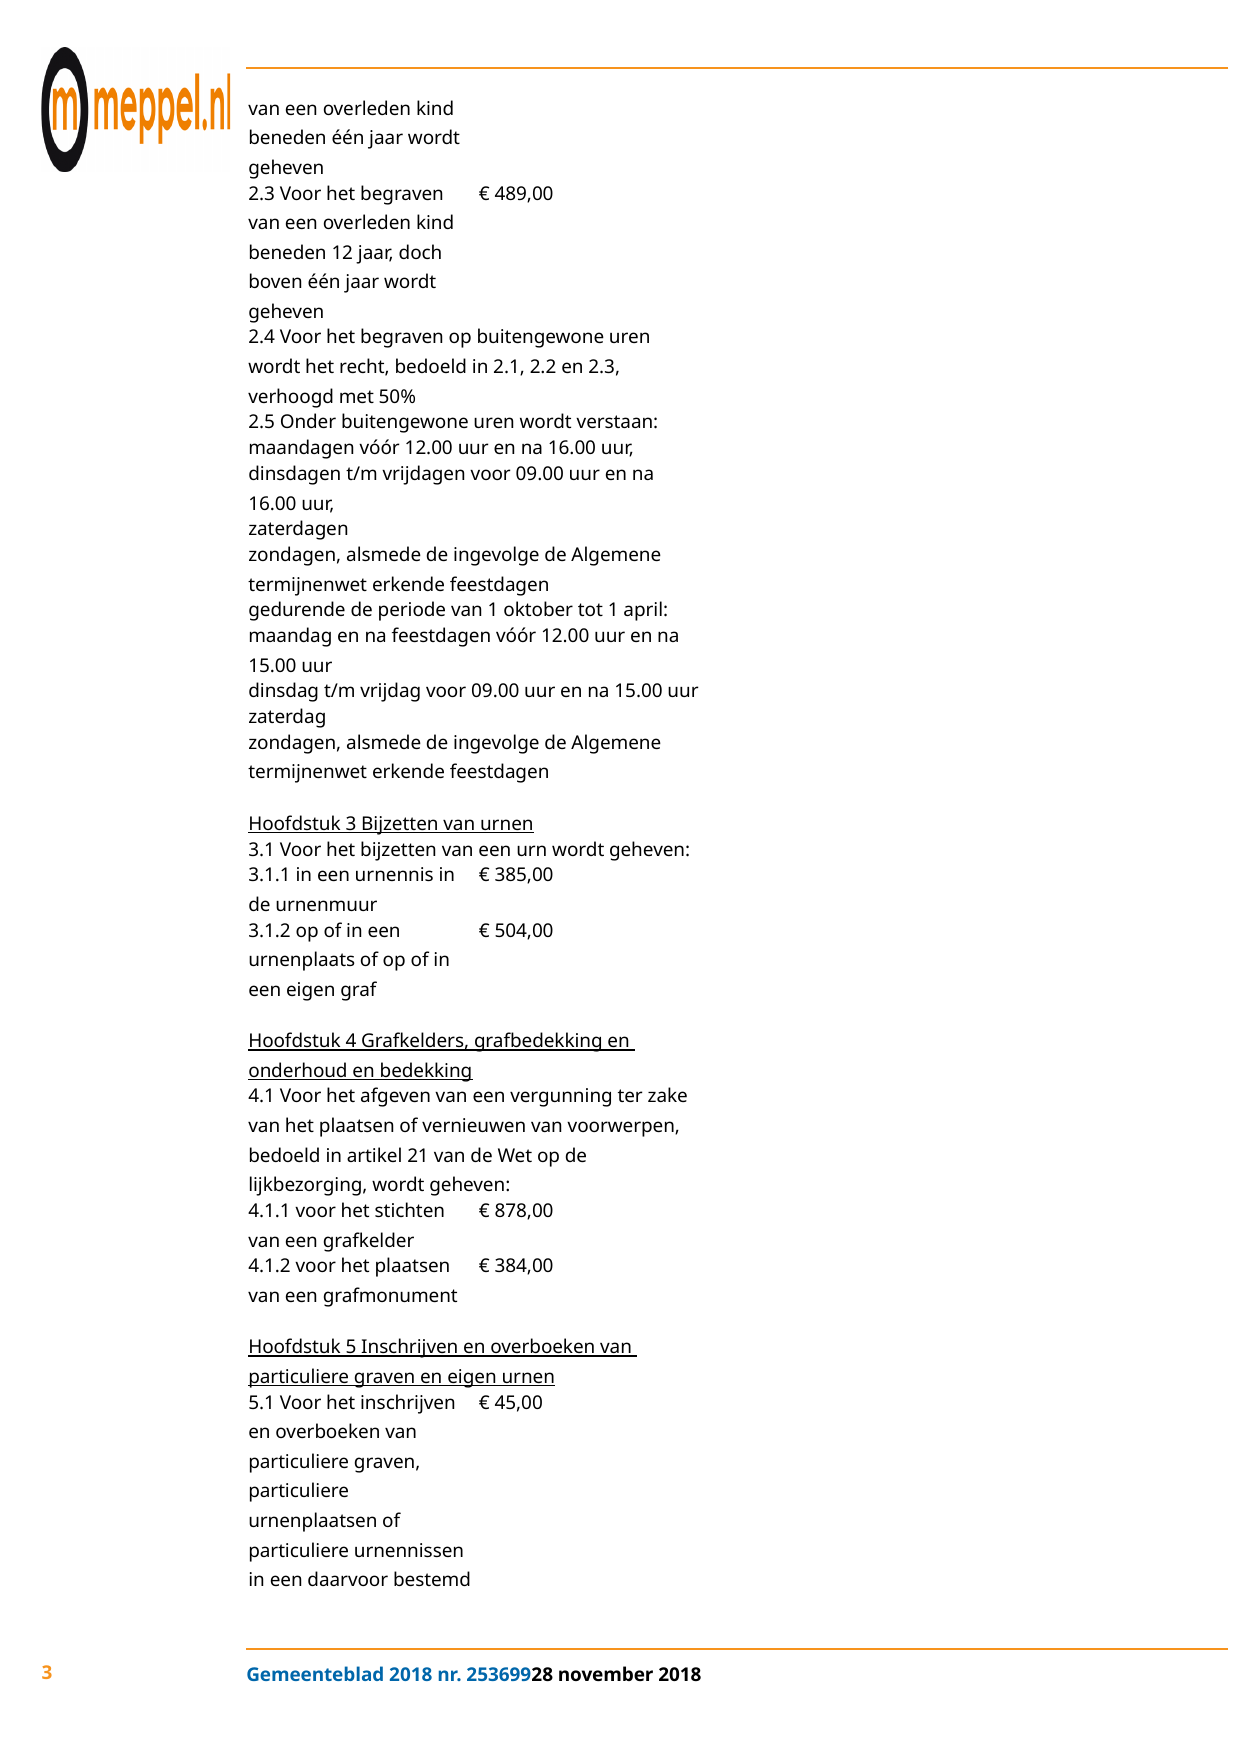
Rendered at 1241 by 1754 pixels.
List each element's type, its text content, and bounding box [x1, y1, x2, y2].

picture [41, 47, 231, 172]
table_cell 4.1 Voor het afgeven van een vergunning ter zake van het plaatsen of vernieuwen van voorwerpen, bedoeld in artikel 21 van de Wet op de lijkbezorging, wordt geheven: [248, 1083, 700, 1197]
table_cell Hoofdstuk 4 Grafkelders, grafbedekking en onderhoud en bedekking [248, 1028, 700, 1083]
table_cell zaterdagen [248, 515, 700, 541]
table_cell gedurende de periode van 1 oktober tot 1 april: [248, 596, 700, 622]
table_cell 3.1 Voor het bijzetten van een urn wordt geheven: [248, 836, 700, 861]
table_cell € 385,00 [474, 861, 700, 917]
table_cell dinsdagen t/m vrijdagen voor 09.00 uur en na 16.00 uur, [248, 460, 700, 515]
table_cell maandagen vóór 12.00 uur en na 16.00 uur, [248, 434, 700, 460]
table_cell 3.1.1 in een urnennis in de urnenmuur [248, 861, 474, 917]
table_cell zondagen, alsmede de ingevolge de Algemene termijnenwet erkende feestdagen [248, 729, 700, 784]
table_cell van een overleden kind beneden één jaar wordt geheven [248, 95, 474, 180]
table_cell maandag en na feestdagen vóór 12.00 uur en na 15.00 uur [248, 622, 700, 677]
table_cell 5.1 Voor het inschrijven en overboeken van particuliere graven, particuliere urnenplaatsen of particuliere urnennissen in een daarvoor bestemd [248, 1389, 474, 1592]
table_cell Hoofdstuk 3 Bijzetten van urnen [248, 810, 700, 836]
table_cell € 489,00 [474, 180, 700, 324]
table_cell dinsdag t/m vrijdag voor 09.00 uur en na 15.00 uur [248, 678, 700, 703]
table_cell [248, 784, 700, 810]
table_cell 2.5 Onder buitengewone uren wordt verstaan: [248, 409, 700, 434]
table_cell Hoofdstuk 5 Inschrijven en overboeken van particuliere graven en eigen urnen [248, 1334, 700, 1389]
table_cell € 384,00 [474, 1253, 700, 1308]
table_cell € 504,00 [474, 917, 700, 1002]
table_cell 4.1.2 voor het plaatsen van een grafmonument [248, 1253, 474, 1308]
table_cell 2.4 Voor het begraven op buitengewone uren wordt het recht, bedoeld in 2.1, 2.2 en 2.3, verhoogd met 50% [248, 324, 700, 409]
table_cell zaterdag [248, 703, 700, 729]
table_cell [474, 95, 700, 180]
table_cell 2.3 Voor het begraven van een overleden kind beneden 12 jaar, doch boven één jaar wordt geheven [248, 180, 474, 324]
table_cell [248, 1002, 700, 1027]
table_cell 4.1.1 voor het stichten van een grafkelder [248, 1197, 474, 1252]
table_cell € 45,00 [474, 1389, 700, 1592]
table_cell zondagen, alsmede de ingevolge de Algemene termijnenwet erkende feestdagen [248, 541, 700, 596]
table_cell [248, 1308, 700, 1333]
table_cell € 878,00 [474, 1197, 700, 1252]
table_cell 3.1.2 op of in een urnenplaats of op of in een eigen graf [248, 917, 474, 1002]
